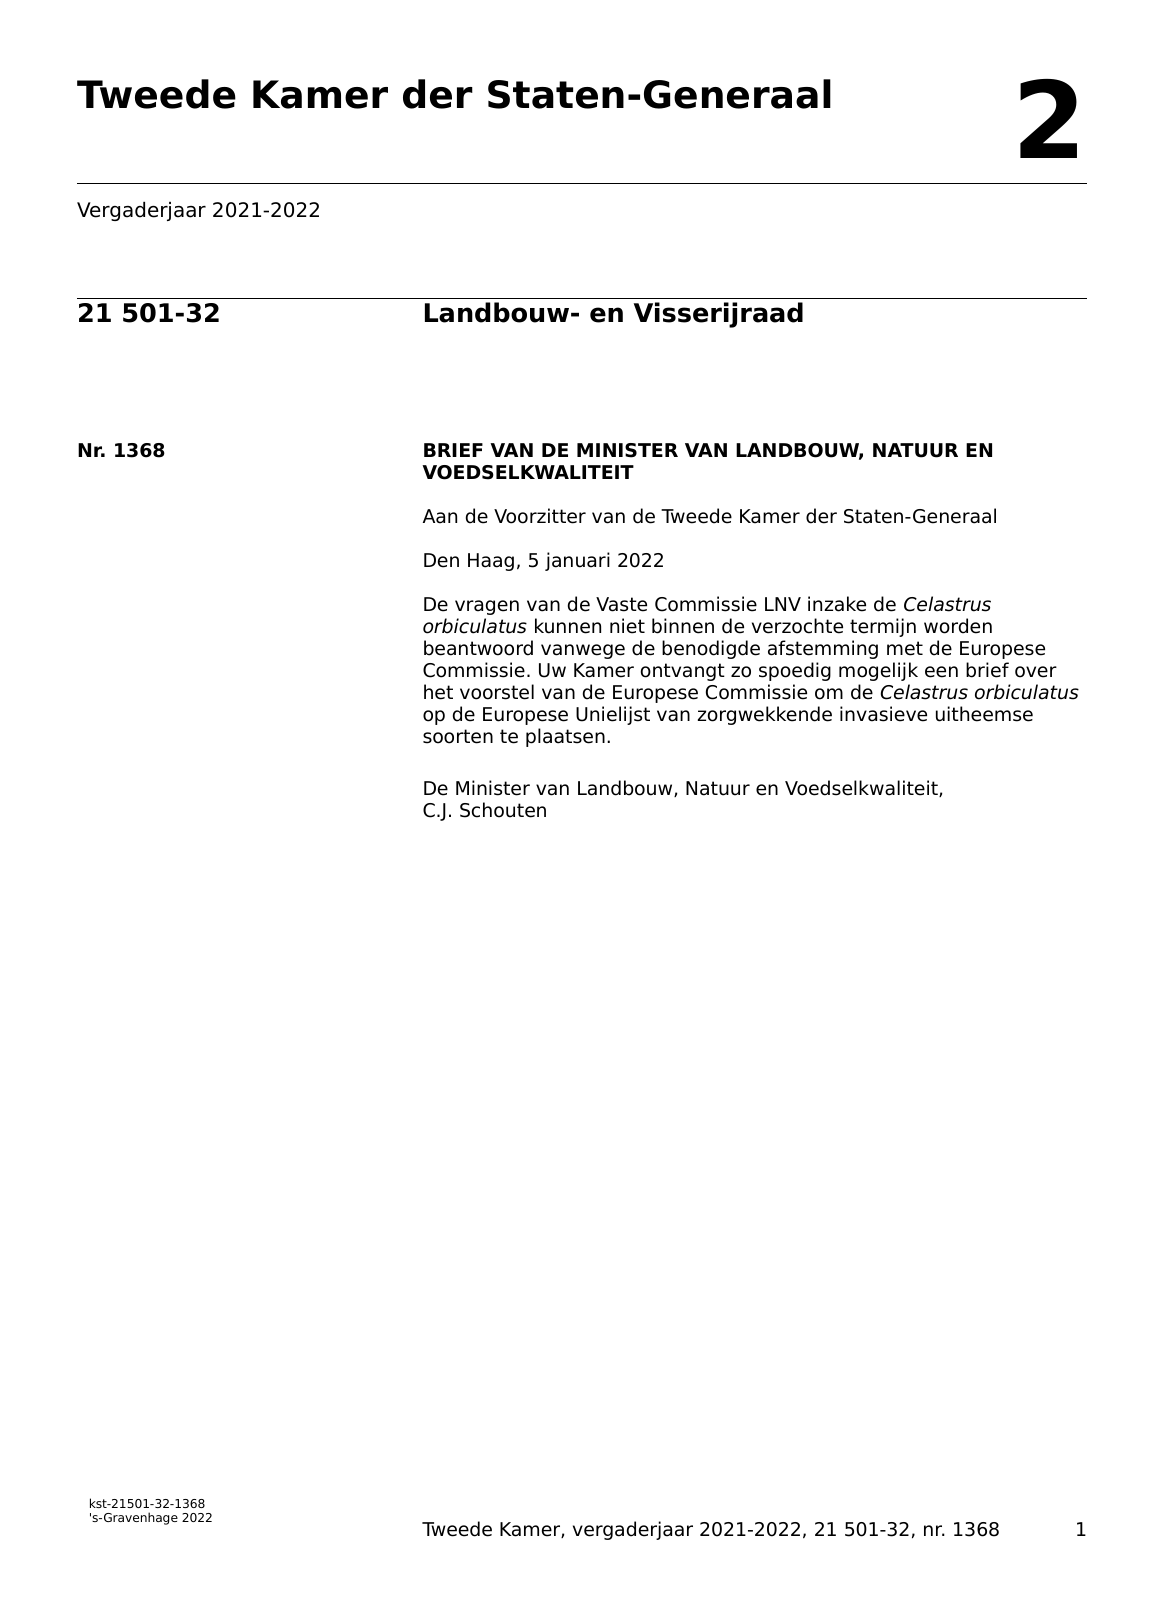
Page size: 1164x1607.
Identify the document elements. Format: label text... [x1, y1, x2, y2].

subtitle Nr. 1368 BRIEF VAN DE MINISTER VAN LANDBOUW, NATUUR EN VOEDSELKWALITEIT [77, 440, 1087, 484]
text De Minister van Landbouw, Natuur en Voedselkwaliteit, C.J. Schouten [422, 778, 1087, 822]
table_header 2 [886, 59, 1087, 183]
text Den Haag, 5 januari 2022 [422, 550, 1087, 572]
text De vragen van de Vaste Commissie LNV inzake de Celastrus orbiculatus kunnen niet binnen de verzochte termijn worden beantwoord vanwege de benodigde afstemming met de Europese Commissie. Uw Kamer ontvangt zo spoedig mogelijk een brief over het voorstel van de Europese Commissie om de Celastrus orbiculatus op de Europese Unielijst van zorgwekkende invasieve uitheemse soorten te plaatsen. [422, 594, 1087, 748]
subtitle 21 501-32 Landbouw- en Visserijraad [77, 299, 1087, 329]
text kst-21501-32-1368 [88, 1497, 323, 1511]
text Aan de Voorzitter van de Tweede Kamer der Staten-Generaal [422, 506, 1087, 528]
text 's-Gravenhage 2022 [88, 1511, 323, 1525]
table_header Tweede Kamer der Staten-Generaal [77, 59, 886, 183]
table_cell Vergaderjaar 2021-2022 [77, 184, 1087, 298]
